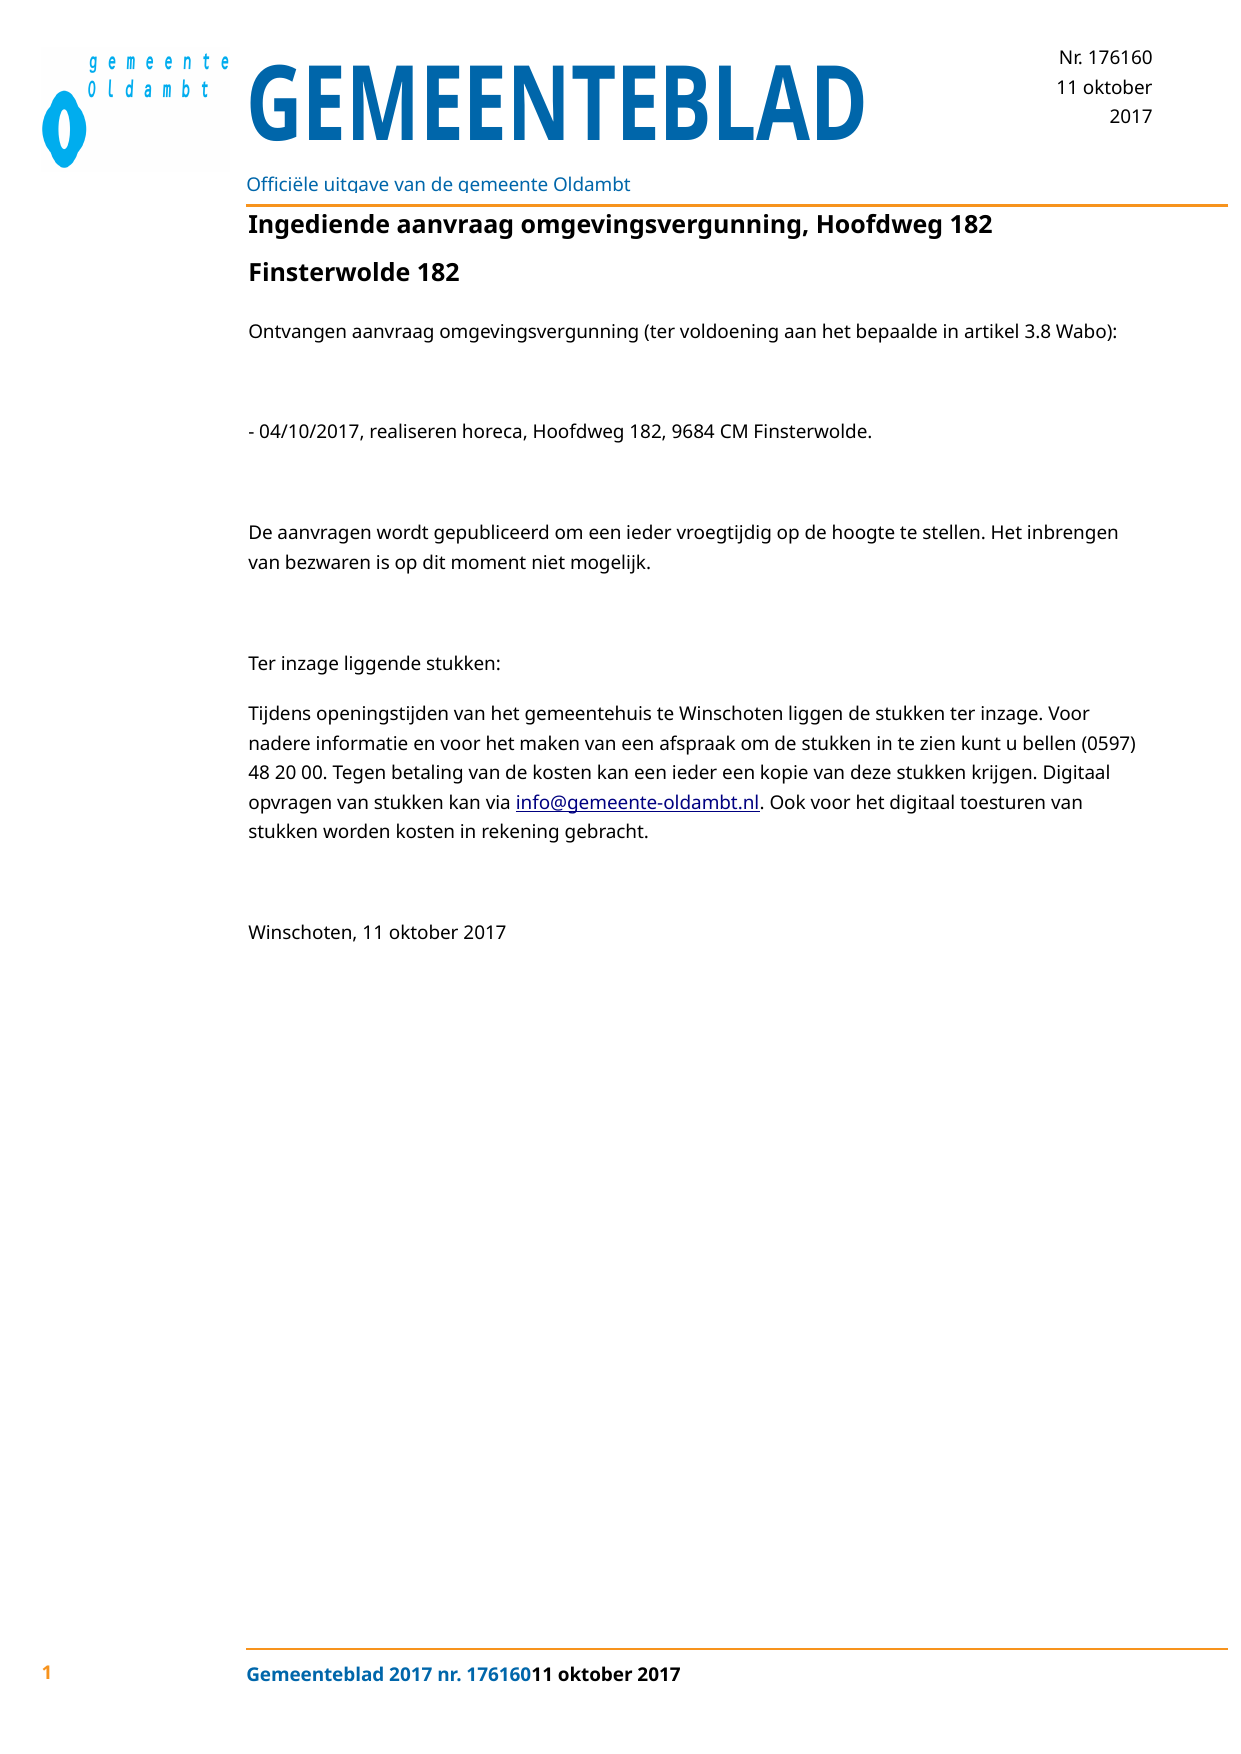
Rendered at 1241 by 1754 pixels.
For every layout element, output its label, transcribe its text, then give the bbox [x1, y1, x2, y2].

text Tijdens openingstijden van het gemeentehuis te Winschoten liggen de stukken ter inzage. Voor nadere informatie en voor het maken van een afspraak om de stukken in te zien kunt u bellen (0597) 48 20 00. Tegen betaling van de kosten kan een ieder een kopie van deze stukken krijgen. Digitaal opvragen van stukken kan via info@gemeente-oldambt.nl. Ook voor het digitaal toesturen van stukken worden kosten in rekening gebracht. [248, 700, 1152, 844]
text Ontvangen aanvraag omgevingsvergunning (ter voldoening aan het bepaalde in artikel 3.8 Wabo): [248, 318, 1152, 344]
text Ingediende aanvraag omgevingsvergunning, Hoofdweg 182 Finsterwolde 182 [248, 207, 1152, 288]
picture [41, 47, 231, 172]
text Winschoten, 11 oktober 2017 [248, 919, 1152, 945]
text - 04/10/2017, realiseren horeca, Hoofdweg 182, 9684 CM Finsterwolde. [248, 419, 1152, 444]
text De aanvragen wordt gepubliceerd om een ieder vroegtijdig op de hoogte te stellen. Het inbrengen van bezwaren is op dit moment niet mogelijk. [248, 519, 1152, 575]
text Ter inzage liggende stukken: [248, 650, 1152, 676]
